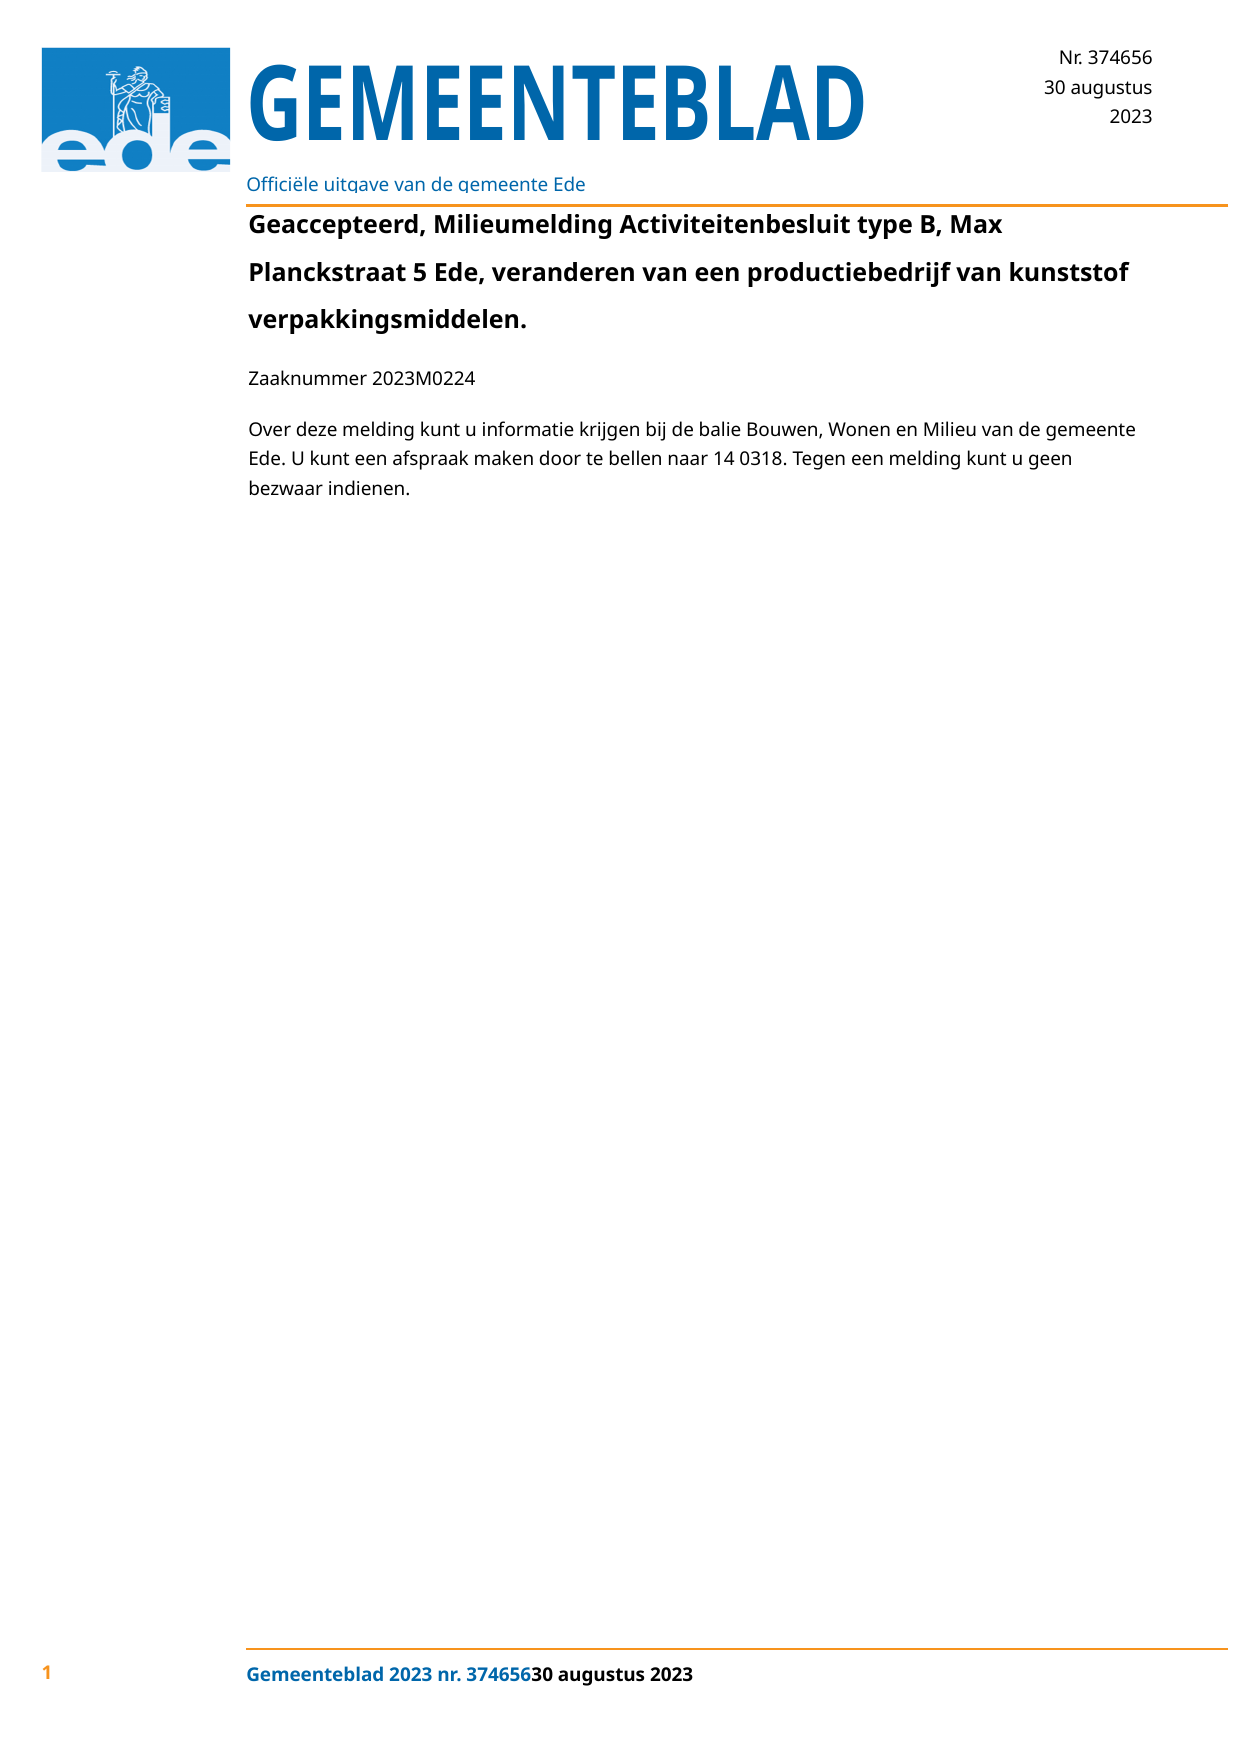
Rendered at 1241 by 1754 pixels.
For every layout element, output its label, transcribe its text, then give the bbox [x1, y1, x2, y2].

text Zaaknummer 2023M0224 [248, 366, 1152, 391]
text Over deze melding kunt u informatie krijgen bij de balie Bouwen, Wonen en Milieu van de gemeente Ede. U kunt een afspraak maken door te bellen naar 14 0318. Tegen een melding kunt u geen bezwaar indienen. [248, 416, 1152, 501]
text Geaccepteerd, Milieumelding Activiteitenbesluit type B, Max Planckstraat 5 Ede, veranderen van een productiebedrijf van kunststof verpakkingsmiddelen. [248, 207, 1152, 336]
picture [41, 47, 231, 172]
